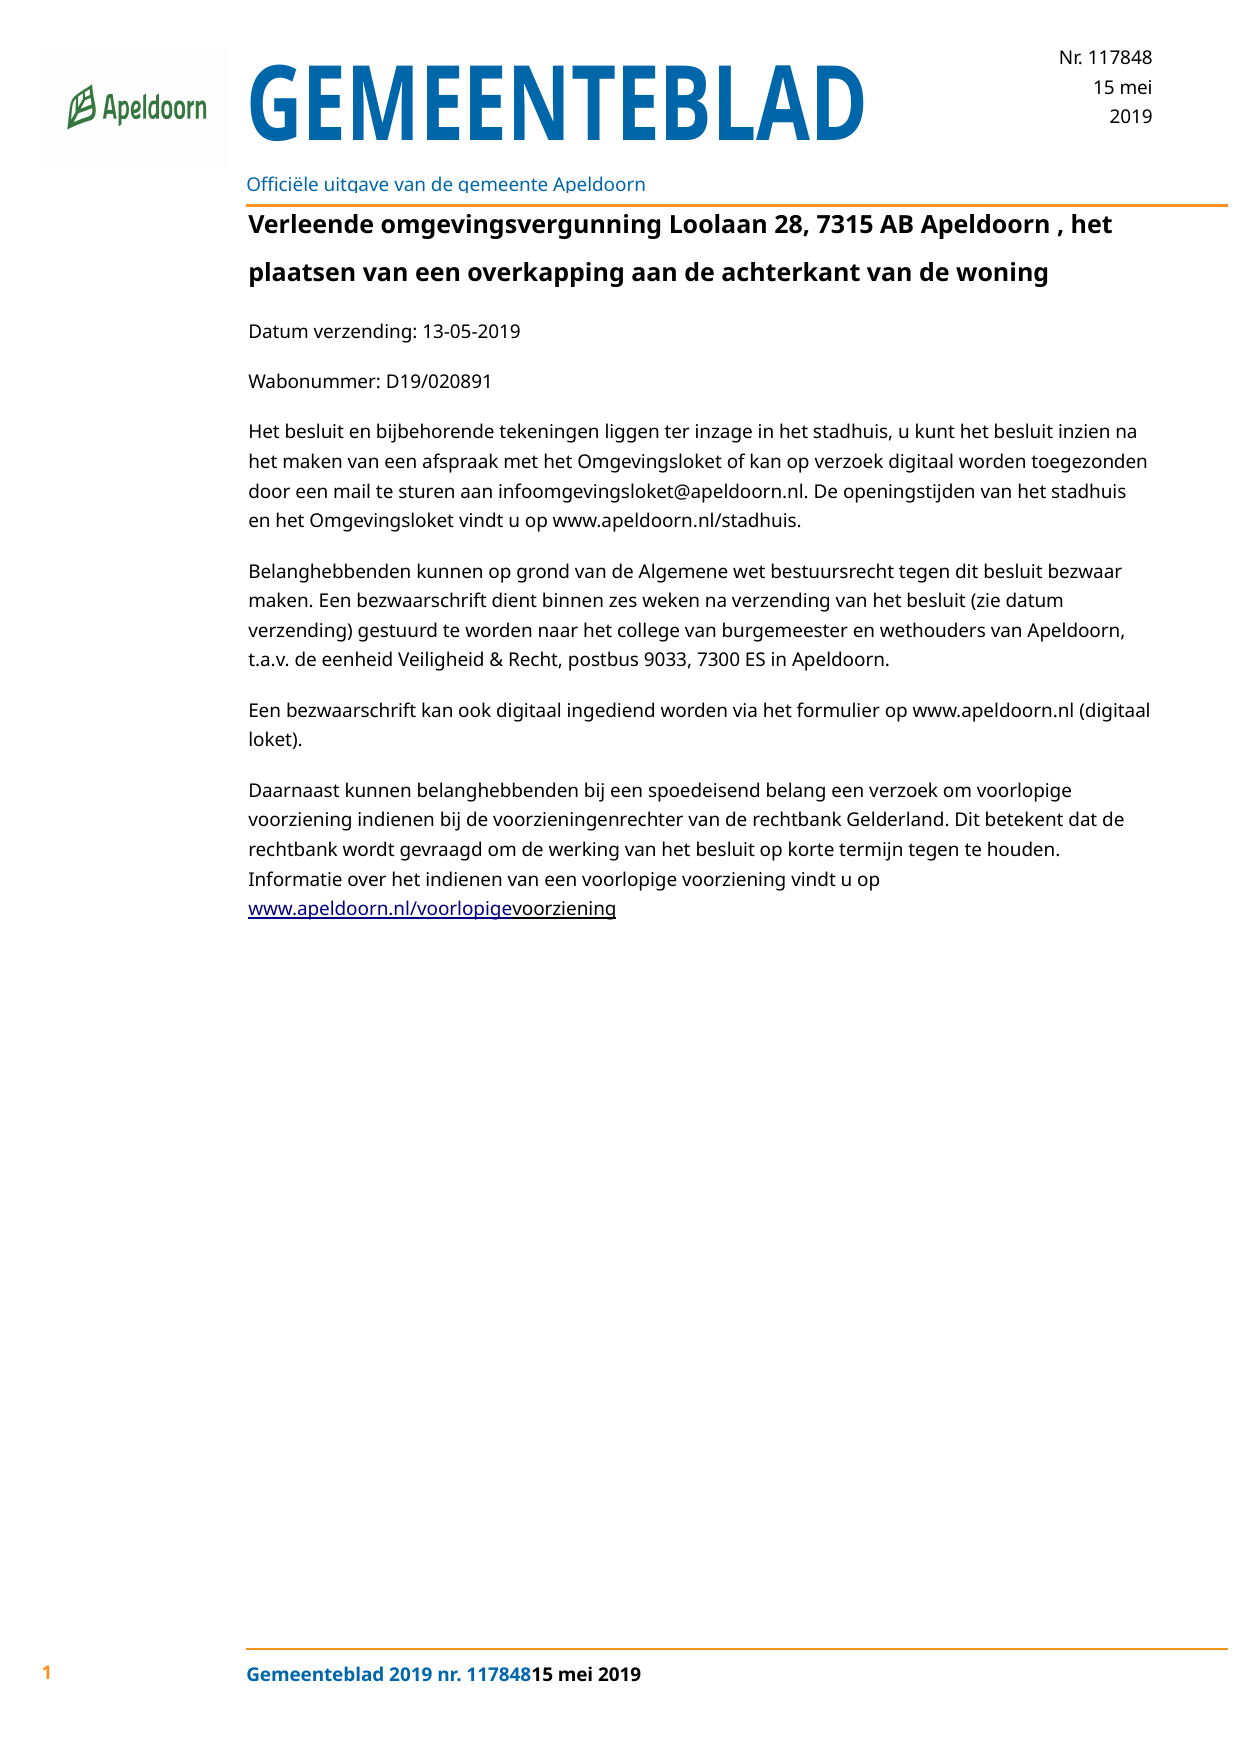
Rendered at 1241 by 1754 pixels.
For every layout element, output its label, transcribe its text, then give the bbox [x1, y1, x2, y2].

picture [41, 47, 231, 172]
text Een bezwaarschrift kan ook digitaal ingediend worden via het formulier op www.apeldoorn.nl (digitaal loket). [248, 697, 1152, 752]
text Datum verzending: 13-05-2019 [248, 318, 1152, 344]
text Het besluit en bijbehorende tekeningen liggen ter inzage in het stadhuis, u kunt het besluit inzien na het maken van een afspraak met het Omgevingsloket of kan op verzoek digitaal worden toegezonden door een mail te sturen aan infoomgevingsloket@apeldoorn.nl. De openingstijden van het stadhuis en het Omgevingsloket vindt u op www.apeldoorn.nl/stadhuis. [248, 419, 1152, 533]
text Wabonummer: D19/020891 [248, 368, 1152, 394]
text Daarnaast kunnen belanghebbenden bij een spoedeisend belang een verzoek om voorlopige voorziening indienen bij de voorzieningenrechter van de rechtbank Gelderland. Dit betekent dat de rechtbank wordt gevraagd om de werking van het besluit op korte termijn tegen te houden. Informatie over het indienen van een voorlopige voorziening vindt u op www.apeldoorn.nl/voorlopigevoorziening [248, 777, 1152, 921]
text Verleende omgevingsvergunning Loolaan 28, 7315 AB Apeldoorn , het plaatsen van een overkapping aan de achterkant van de woning [248, 207, 1152, 288]
text Belanghebbenden kunnen op grond van de Algemene wet bestuursrecht tegen dit besluit bezwaar maken. Een bezwaarschrift dient binnen zes weken na verzending van het besluit (zie datum verzending) gestuurd te worden naar het college van burgemeester en wethouders van Apeldoorn, t.a.v. de eenheid Veiligheid & Recht, postbus 9033, 7300 ES in Apeldoorn. [248, 558, 1152, 672]
